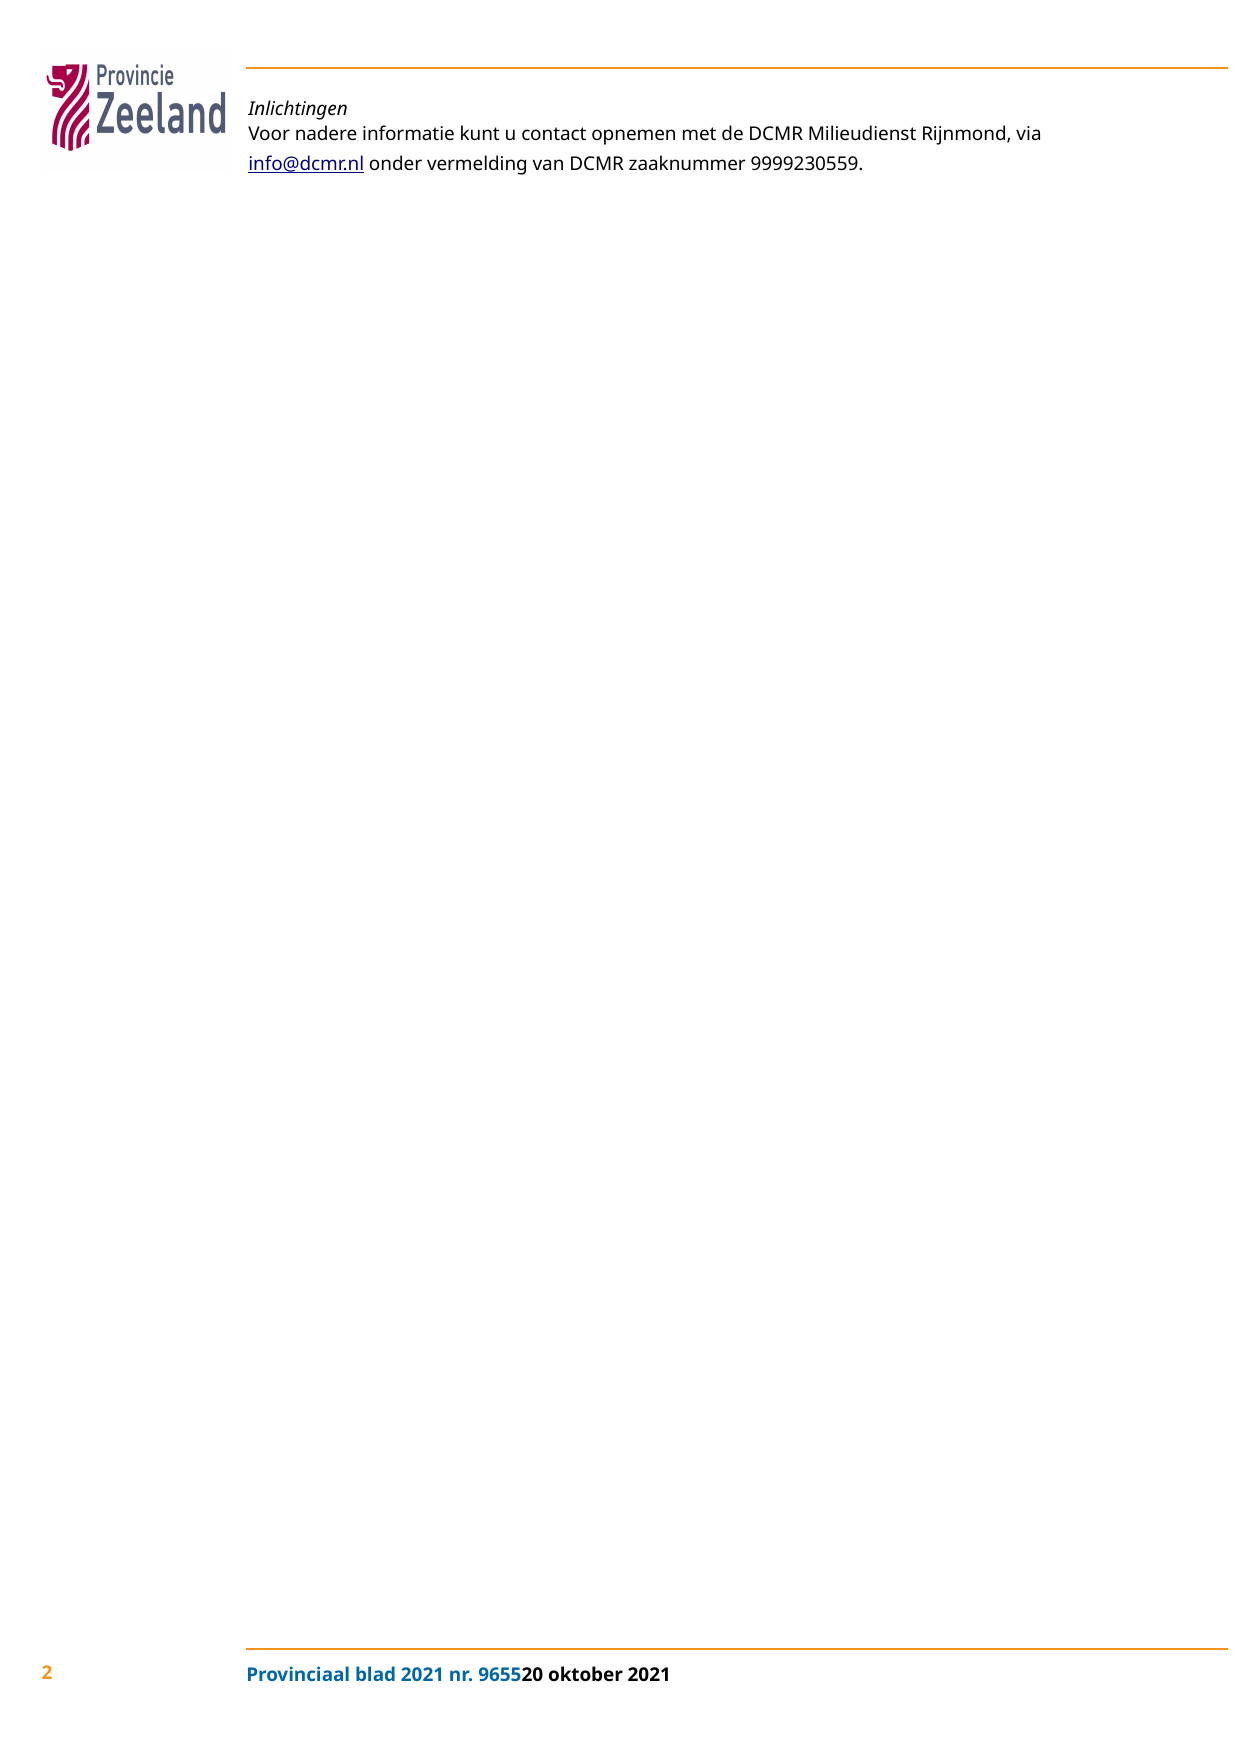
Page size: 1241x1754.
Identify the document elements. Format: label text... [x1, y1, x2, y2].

picture [41, 47, 231, 172]
text Inlichtingen [248, 95, 1152, 121]
text Voor nadere informatie kunt u contact opnemen met de DCMR Milieudienst Rijnmond, via info@dcmr.nl onder vermelding van DCMR zaaknummer 9999230559. [248, 121, 1152, 176]
